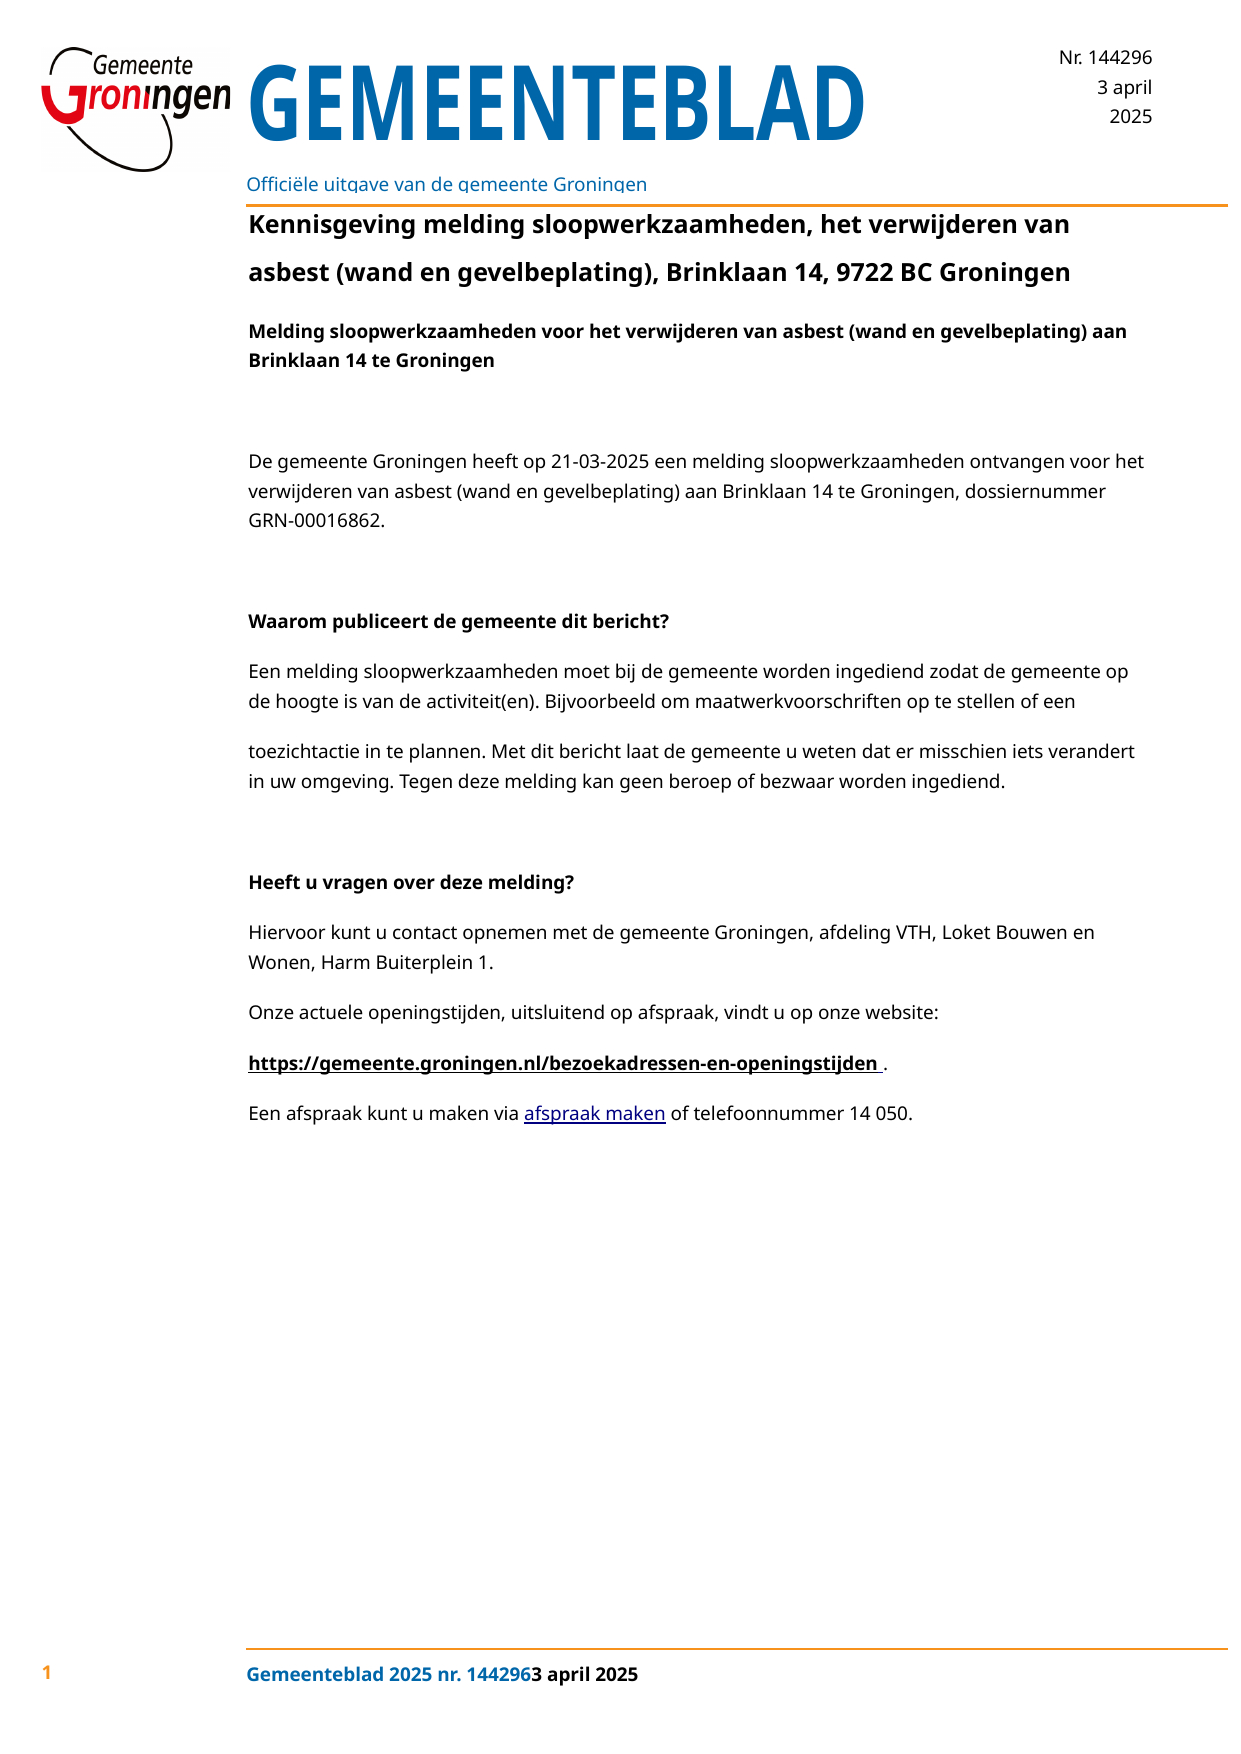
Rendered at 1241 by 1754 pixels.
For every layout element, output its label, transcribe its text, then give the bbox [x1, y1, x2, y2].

text Waarom publiceert de gemeente dit bericht? [248, 608, 1152, 634]
text De gemeente Groningen heeft op 21-03-2025 een melding sloopwerkzaamheden ontvangen voor het verwijderen van asbest (wand en gevelbeplating) aan Brinklaan 14 te Groningen, dossiernummer GRN-00016862. [248, 448, 1152, 533]
text Melding sloopwerkzaamheden voor het verwijderen van asbest (wand en gevelbeplating) aan Brinklaan 14 te Groningen [248, 318, 1152, 373]
text toezichtactie in te plannen. Met dit bericht laat de gemeente u weten dat er misschien iets verandert in uw omgeving. Tegen deze melding kan geen beroep of bezwaar worden ingediend. [248, 739, 1152, 794]
text Kennisgeving melding sloopwerkzaamheden, het verwijderen van asbest (wand en gevelbeplating), Brinklaan 14, 9722 BC Groningen [248, 207, 1152, 288]
text https://gemeente.groningen.nl/bezoekadressen-en-openingstijden . [248, 1050, 1152, 1076]
text Hiervoor kunt u contact opnemen met de gemeente Groningen, afdeling VTH, Loket Bouwen en Wonen, Harm Buiterplein 1. [248, 919, 1152, 975]
text Onze actuele openingstijden, uitsluitend op afspraak, vindt u op onze website: [248, 999, 1152, 1025]
text Een afspraak kunt u maken via afspraak maken of telefoonnummer 14 050. [248, 1100, 1152, 1126]
text Heeft u vragen over deze melding? [248, 869, 1152, 895]
picture [41, 47, 231, 172]
text Een melding sloopwerkzaamheden moet bij de gemeente worden ingediend zodat de gemeente op de hoogte is van de activiteit(en). Bijvoorbeeld om maatwerkvoorschriften op te stellen of een [248, 659, 1152, 714]
